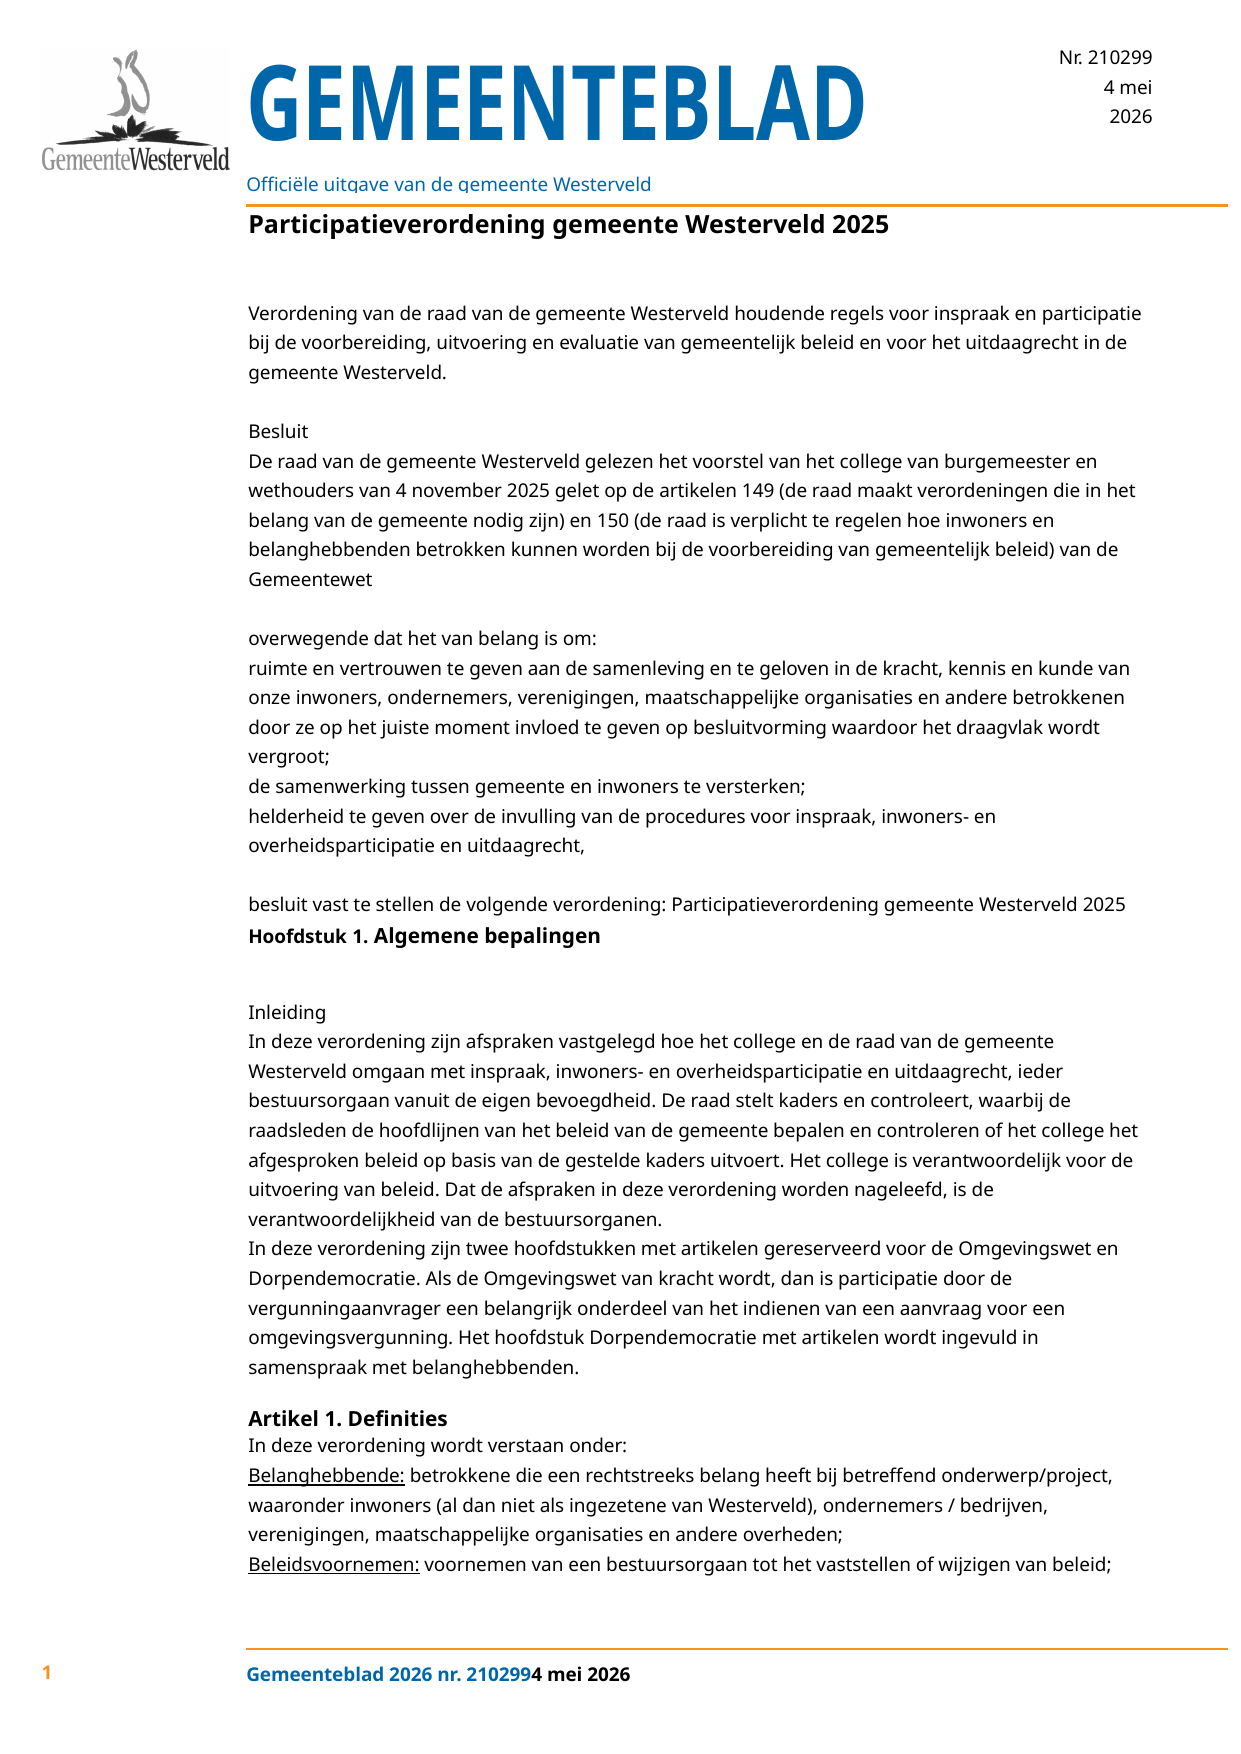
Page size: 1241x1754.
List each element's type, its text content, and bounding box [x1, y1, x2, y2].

text de samenwerking tussen gemeente en inwoners te versterken; [248, 773, 1152, 799]
text ruimte en vertrouwen te geven aan de samenleving en te geloven in de kracht, kennis en kunde van onze inwoners, ondernemers, verenigingen, maatschappelijke organisaties en andere betrokkenen door ze op het juiste moment invloed te geven op besluitvorming waardoor het draagvlak wordt vergroot; [248, 655, 1152, 769]
text In deze verordening zijn afspraken vastgelegd hoe het college en de raad van de gemeente Westerveld omgaan met inspraak, inwoners- en overheidsparticipatie en uitdaagrecht, ieder bestuursorgaan vanuit de eigen bevoegdheid. De raad stelt kaders en controleert, waarbij de raadsleden de hoofdlijnen van het beleid van de gemeente bepalen en controleren of het college het afgesproken beleid op basis van de gestelde kaders uitvoert. Het college is verantwoordelijk voor de uitvoering van beleid. Dat de afspraken in deze verordening worden nageleefd, is de verantwoordelijkheid van de bestuursorganen. [248, 1028, 1152, 1232]
picture [41, 47, 231, 172]
text Inleiding [248, 999, 1152, 1024]
text In deze verordening wordt verstaan onder: [248, 1433, 1152, 1458]
text besluit vast te stellen de volgende verordening: Participatieverordening gemeente Westerveld 2025 [248, 892, 1152, 917]
text De raad van de gemeente Westerveld gelezen het voorstel van het college van burgemeester en wethouders van 4 november 2025 gelet op de artikelen 149 (de raad maakt verordeningen die in het belang van de gemeente nodig zijn) en 150 (de raad is verplicht te regelen hoe inwoners en belanghebbenden betrokken kunnen worden bij de voorbereiding van gemeentelijk beleid) van de Gemeentewet [248, 448, 1152, 592]
text Beleidsvoornemen: voornemen van een bestuursorgaan tot het vaststellen of wijzigen van beleid; [248, 1551, 1152, 1577]
text Hoofdstuk 1. Algemene bepalingen [248, 921, 1152, 949]
text Participatieverordening gemeente Westerveld 2025 [248, 207, 1152, 241]
text Belanghebbende: betrokkene die een rechtstreeks belang heeft bij betreffend onderwerp/project, waaronder inwoners (al dan niet als ingezetene van Westerveld), ondernemers / bedrijven, verenigingen, maatschappelijke organisaties en andere overheden; [248, 1462, 1152, 1547]
text Artikel 1. Definities [248, 1404, 1152, 1433]
text helderheid te geven over de invulling van de procedures voor inspraak, inwoners- en overheidsparticipatie en uitdaagrecht, [248, 803, 1152, 858]
text Besluit [248, 418, 1152, 444]
text In deze verordening zijn twee hoofdstukken met artikelen gereserveerd voor de Omgevingswet en Dorpendemocratie. Als de Omgevingswet van kracht wordt, dan is participatie door de vergunningaanvrager een belangrijk onderdeel van het indienen van een aanvraag voor een omgevingsvergunning. Het hoofdstuk Dorpendemocratie met artikelen wordt ingevuld in samenspraak met belanghebbenden. [248, 1236, 1152, 1379]
text overwegende dat het van belang is om: [248, 625, 1152, 651]
text Verordening van de raad van de gemeente Westerveld houdende regels voor inspraak en participatie bij de voorbereiding, uitvoering en evaluatie van gemeentelijk beleid en voor het uitdaagrecht in de gemeente Westerveld. [248, 300, 1152, 385]
